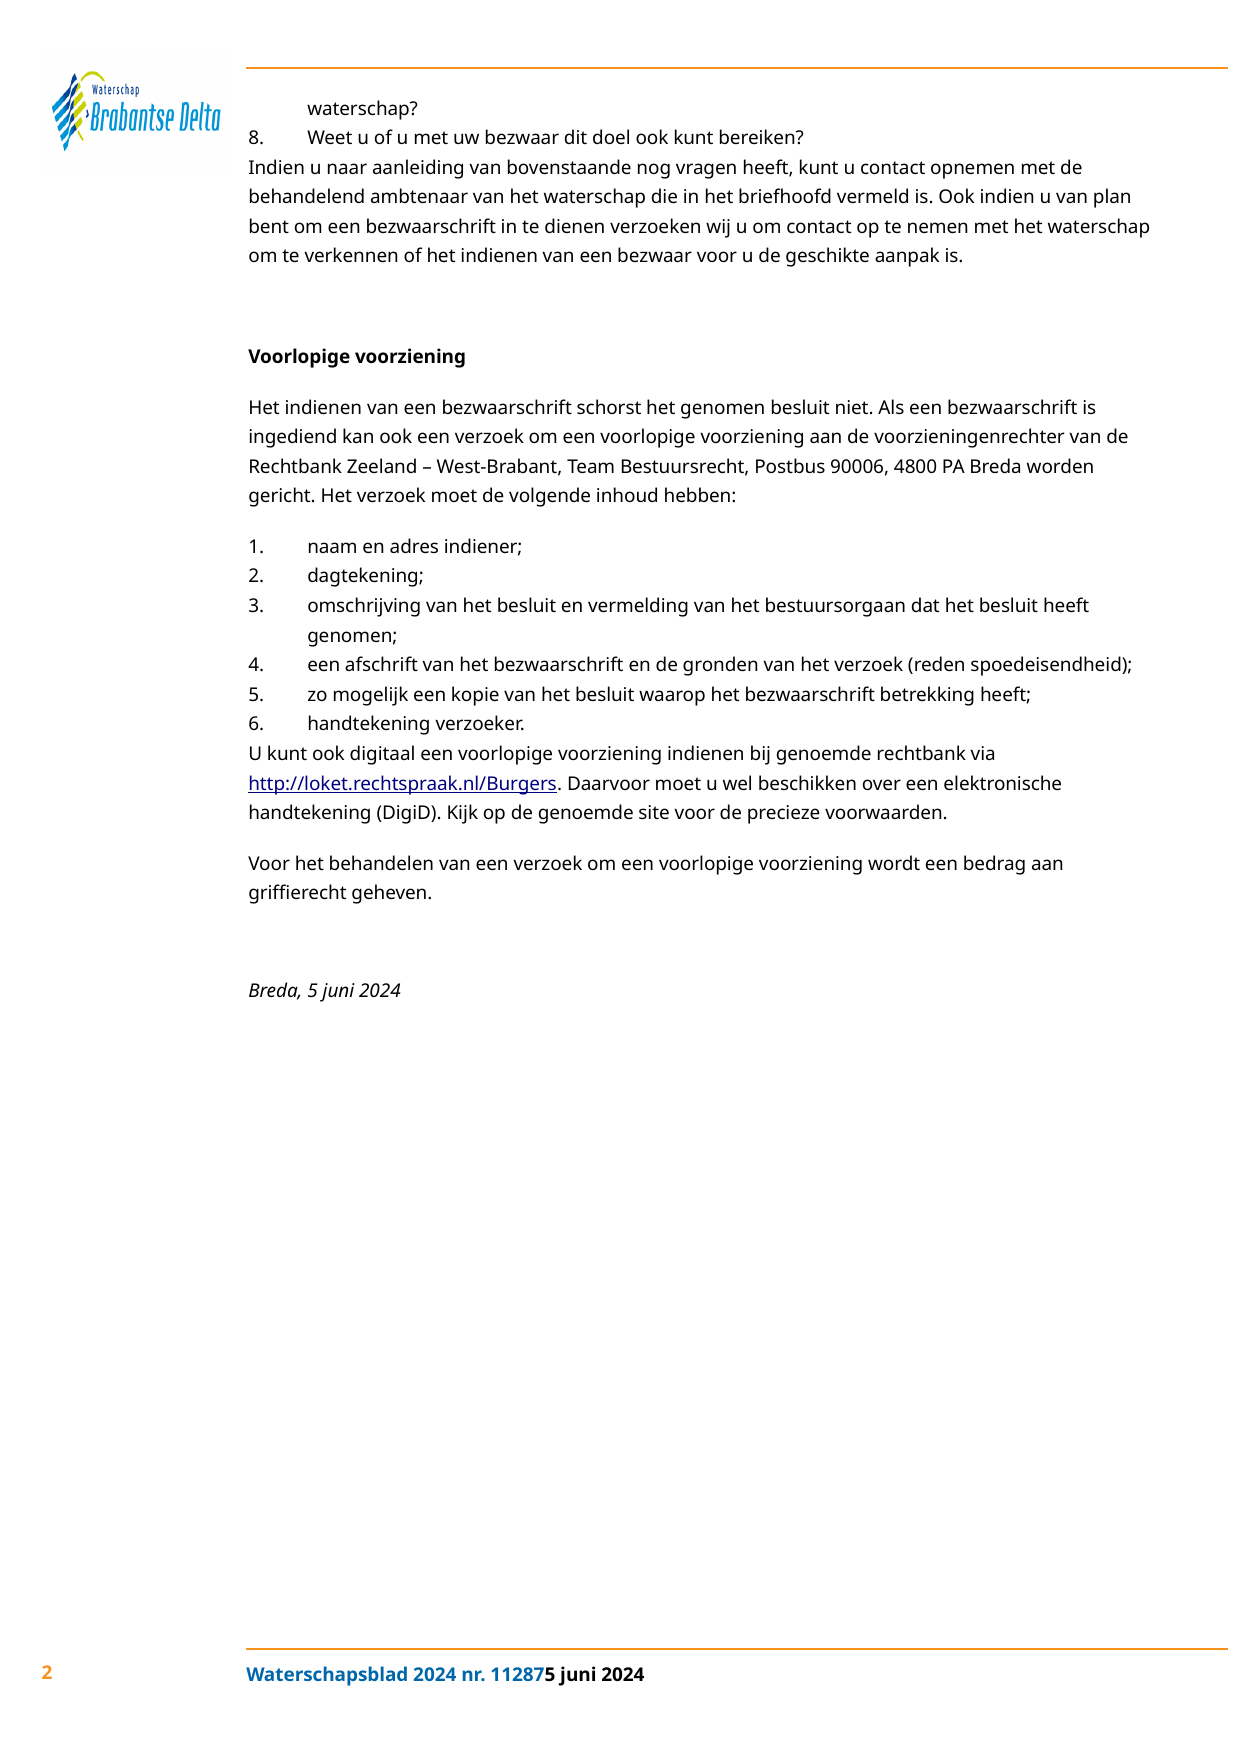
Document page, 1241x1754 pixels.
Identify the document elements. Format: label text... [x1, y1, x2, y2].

text U kunt ook digitaal een voorlopige voorziening indienen bij genoemde rechtbank via http://loket.rechtspraak.nl/Burgers. Daarvoor moet u wel beschikken over een elektronische handtekening (DigiD). Kijk op de genoemde site voor de precieze voorwaarden. [248, 740, 1152, 825]
list zo mogelijk een kopie van het besluit waarop het bezwaarschrift betrekking heeft; [248, 681, 1152, 707]
list omschrijving van het besluit en vermelding van het bestuursorgaan dat het besluit heeft genomen; [248, 592, 1152, 648]
list dagtekening; [248, 563, 1152, 588]
list handtekening verzoeker. [248, 711, 1152, 736]
text Het indienen van een bezwaarschrift schorst het genomen besluit niet. Als een bezwaarschrift is ingediend kan ook een verzoek om een voorlopige voorziening aan de voorzieningenrechter van de Rechtbank Zeeland – West-Brabant, Team Bestuursrecht, Postbus 90006, 4800 PA Breda worden gericht. Het verzoek moet de volgende inhoud hebben: [248, 394, 1152, 508]
text Indien u naar aanleiding van bovenstaande nog vragen heeft, kunt u contact opnemen met de behandelend ambtenaar van het waterschap die in het briefhoofd vermeld is. Ook indien u van plan bent om een bezwaarschrift in te dienen verzoeken wij u om contact op te nemen met het waterschap om te verkennen of het indienen van een bezwaar voor u de geschikte aanpak is. [248, 154, 1152, 268]
text Voorlopige voorziening [248, 343, 1152, 369]
text Voor het behandelen van een verzoek om een voorlopige voorziening wordt een bedrag aan griffierecht geheven. [248, 850, 1152, 905]
list Weet u of u met uw bezwaar dit doel ook kunt bereiken? [248, 124, 1152, 150]
list waterschap? [248, 95, 1152, 121]
list naam en adres indiener; [248, 533, 1152, 559]
text Breda, 5 juni 2024 [248, 978, 1152, 1003]
picture [41, 47, 231, 172]
list een afschrift van het bezwaarschrift en de gronden van het verzoek (reden spoedeisendheid); [248, 651, 1152, 677]
